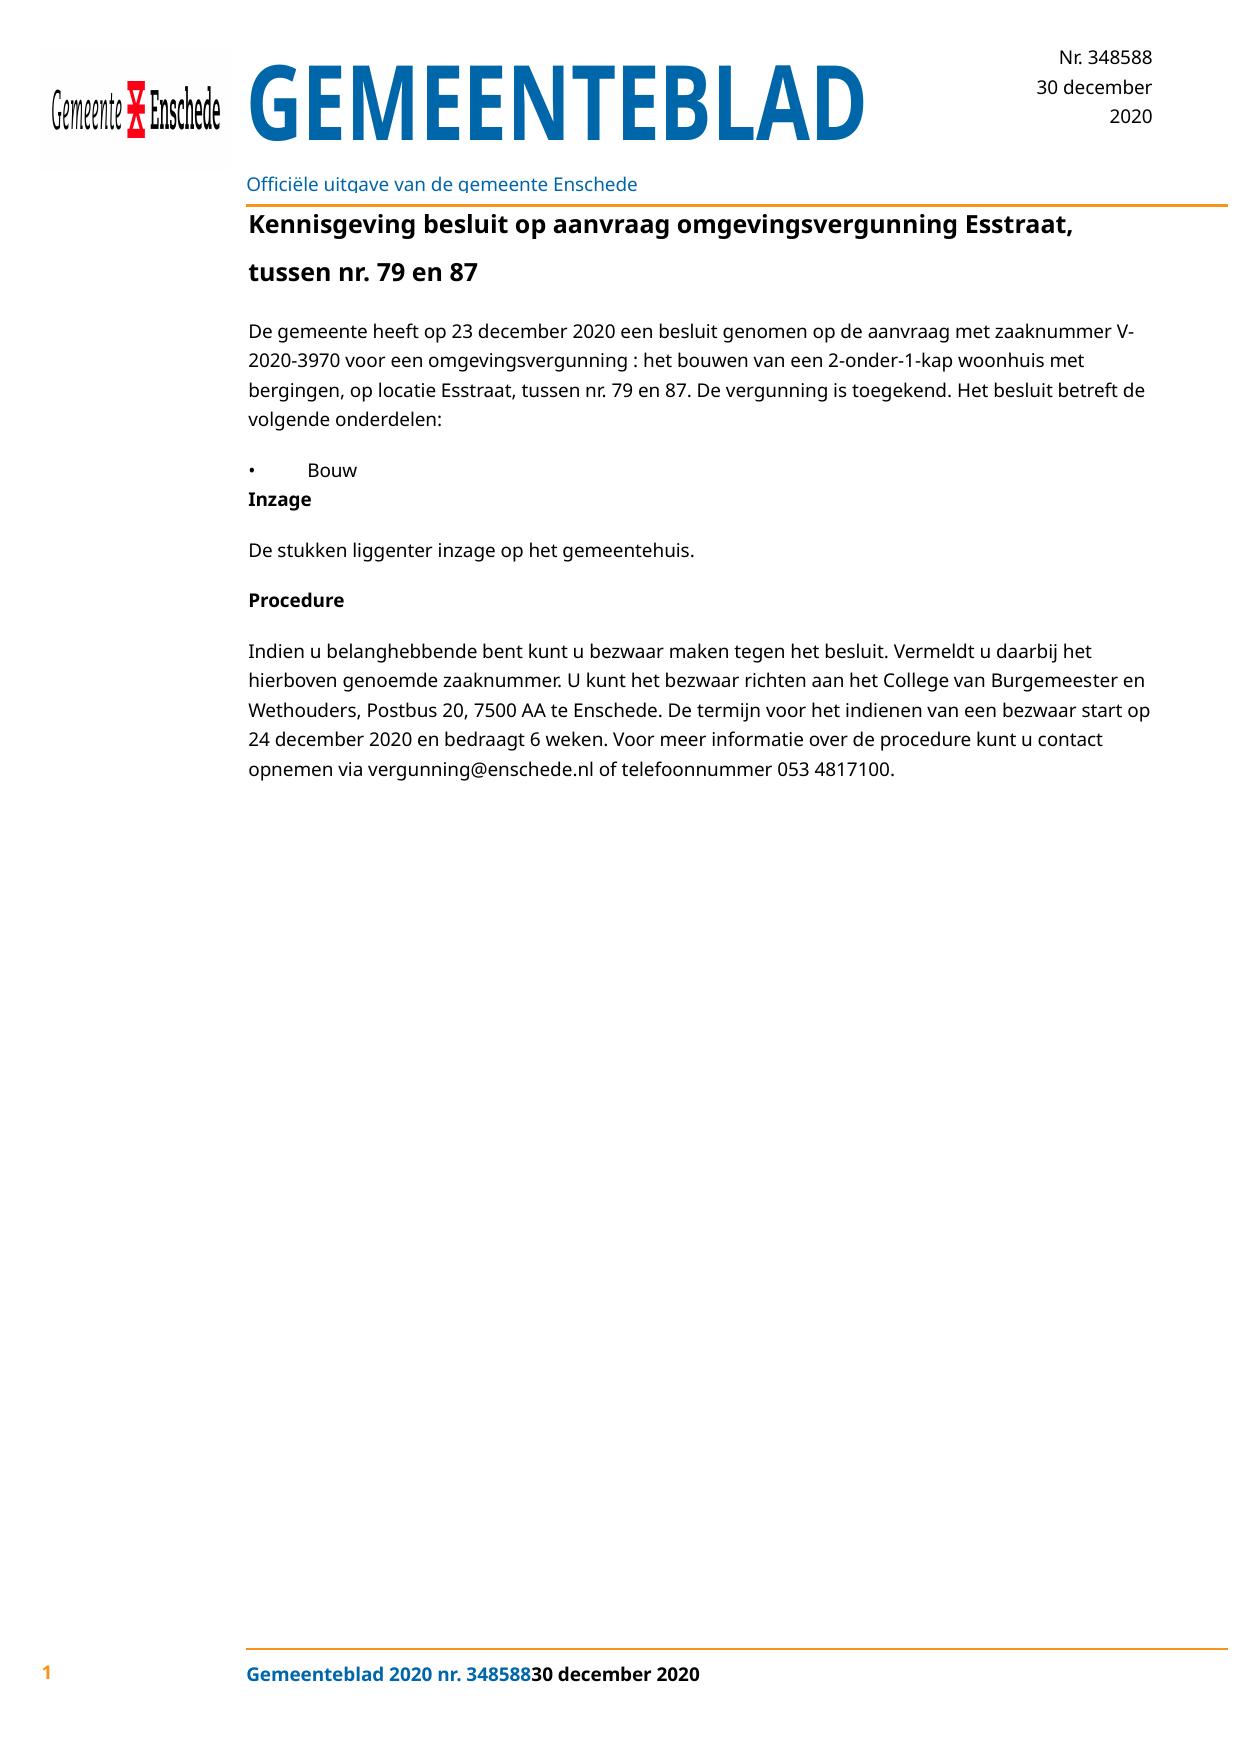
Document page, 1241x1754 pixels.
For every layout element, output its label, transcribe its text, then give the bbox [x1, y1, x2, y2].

text De gemeente heeft op 23 december 2020 een besluit genomen op de aanvraag met zaaknummer V-2020-3970 voor een omgevingsvergunning : het bouwen van een 2-onder-1-kap woonhuis met bergingen, op locatie Esstraat, tussen nr. 79 en 87. De vergunning is toegekend. Het besluit betreft de volgende onderdelen: [248, 318, 1152, 432]
text Inzage [248, 487, 1152, 512]
text Procedure [248, 587, 1152, 613]
text Kennisgeving besluit op aanvraag omgevingsvergunning Esstraat, tussen nr. 79 en 87 [248, 207, 1152, 288]
text Indien u belanghebbende bent kunt u bezwaar maken tegen het besluit. Vermeldt u daarbij het hierboven genoemde zaaknummer. U kunt het bezwaar richten aan het College van Burgemees­ter en Wethouders, Postbus 20, 7500 AA te Enschede. De termijn voor het indienen van een bezwaar start op 24 december 2020 en bedraagt 6 weken. Voor meer informatie over de procedure kunt u contact opnemen via vergunning@enschede.nl of telefoonnummer 053 4817100. [248, 638, 1152, 782]
picture [41, 47, 231, 172]
list Bouw [248, 457, 1152, 483]
text De stukken liggenter inzage op het gemeentehuis. [248, 537, 1152, 563]
